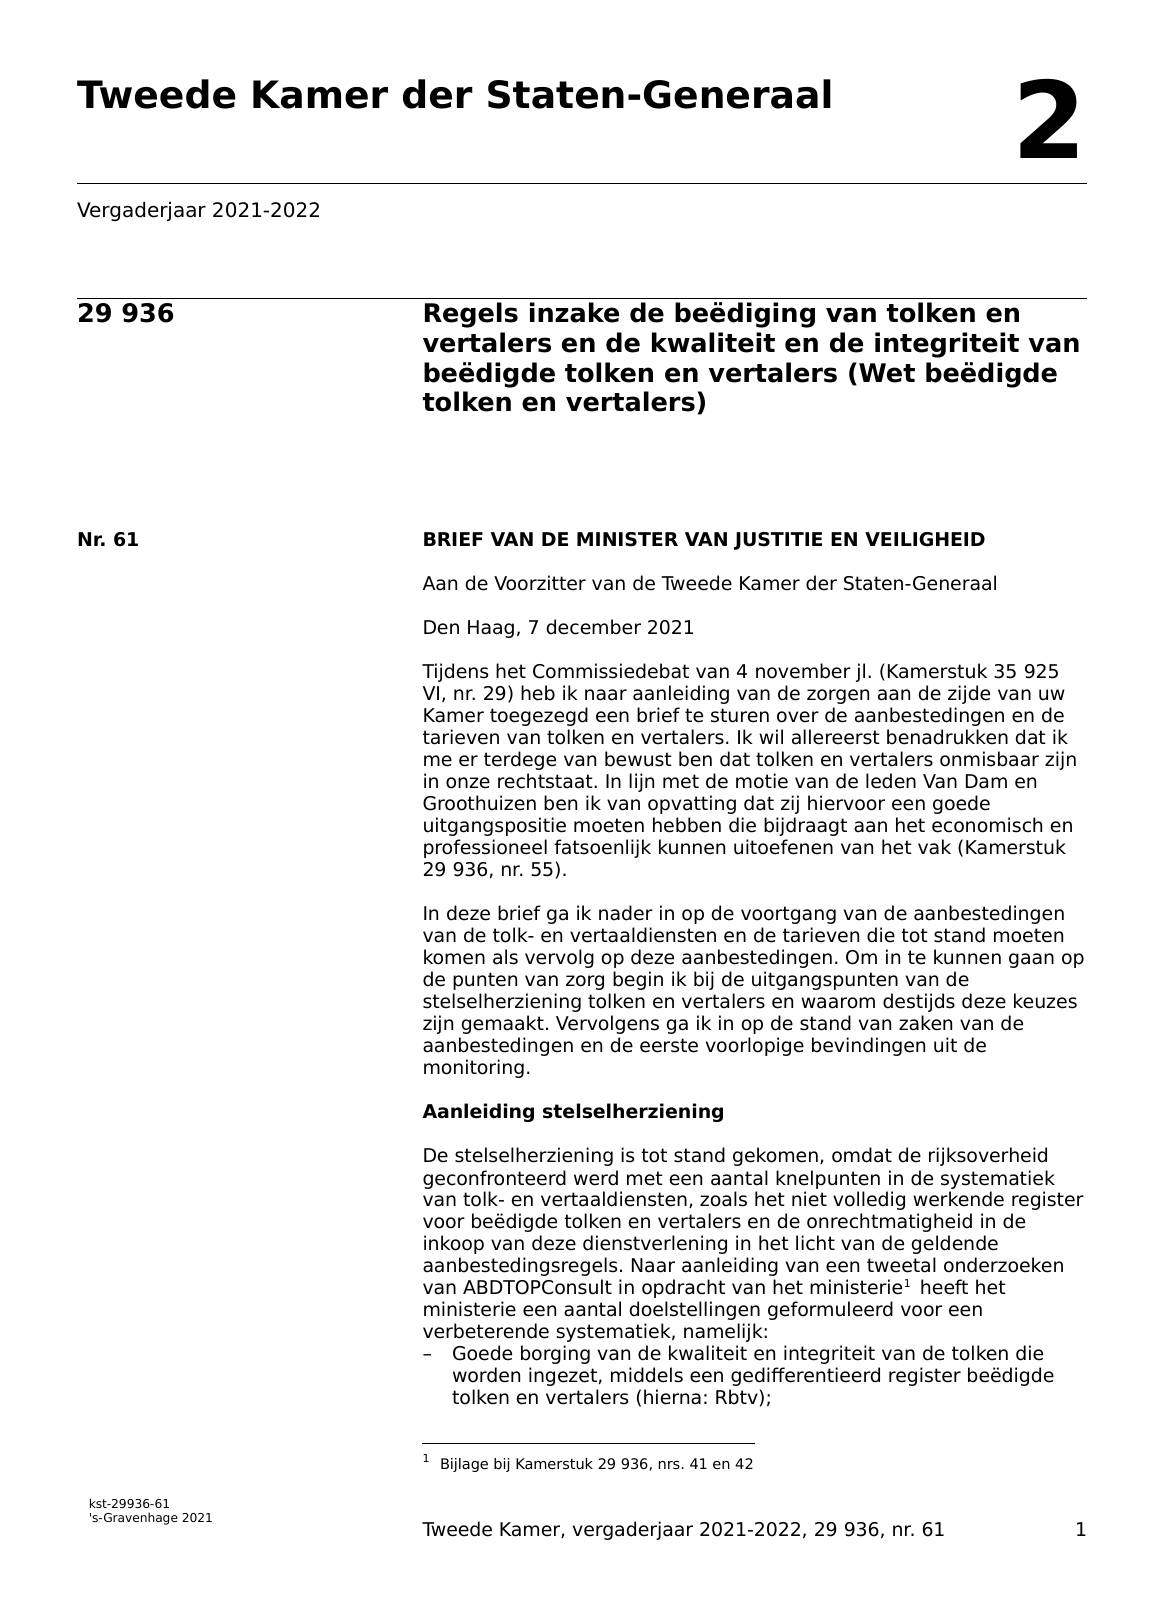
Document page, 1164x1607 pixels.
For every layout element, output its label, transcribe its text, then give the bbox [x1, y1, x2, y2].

text Bijlage bij Kamerstuk 29 936, nrs. 41 en 42 [422, 1452, 1087, 1474]
table_header 2 [886, 59, 1087, 183]
subtitle Nr. 61 BRIEF VAN DE MINISTER VAN JUSTITIE EN VEILIGHEID [77, 529, 1087, 551]
text – Goede borging van de kwaliteit en integriteit van de tolken die worden ingezet, middels een gedifferentieerd register beëdigde tolken en vertalers (hierna: Rbtv); [422, 1343, 1087, 1409]
subtitle 29 936 Regels inzake de beëdiging van tolken en vertalers en de kwaliteit en de integriteit van beëdigde tolken en vertalers (Wet beëdigde tolken en vertalers) [77, 299, 1087, 418]
text In deze brief ga ik nader in op de voortgang van de aanbestedingen van de tolk- en vertaaldiensten en de tarieven die tot stand moeten komen als vervolg op deze aanbestedingen. Om in te kunnen gaan op de punten van zorg begin ik bij de uitgangspunten van de stelselherziening tolken en vertalers en waarom destijds deze keuzes zijn gemaakt. Vervolgens ga ik in op de stand van zaken van de aanbestedingen en de eerste voorlopige bevindingen uit de monitoring. [422, 903, 1087, 1079]
text kst-29936-61 [88, 1497, 323, 1511]
text Tijdens het Commissiedebat van 4 november jl. (Kamerstuk 35 925 VI, nr. 29) heb ik naar aanleiding van de zorgen aan de zijde van uw Kamer toegezegd een brief te sturen over de aanbestedingen en de tarieven van tolken en vertalers. Ik wil allereerst benadrukken dat ik me er terdege van bewust ben dat tolken en vertalers onmisbaar zijn in onze rechtstaat. In lijn met de motie van de leden Van Dam en Groothuizen ben ik van opvatting dat zij hiervoor een goede uitgangspositie moeten hebben die bijdraagt aan het economisch en professioneel fatsoenlijk kunnen uitoefenen van het vak (Kamerstuk 29 936, nr. 55). [422, 661, 1087, 881]
text Aan de Voorzitter van de Tweede Kamer der Staten-Generaal [422, 573, 1087, 595]
text De stelselherziening is tot stand gekomen, omdat de rijksoverheid geconfronteerd werd met een aantal knelpunten in de systematiek van tolk- en vertaaldiensten, zoals het niet volledig werkende register voor beëdigde tolken en vertalers en de onrechtmatigheid in de inkoop van deze dienstverlening in het licht van de geldende aanbestedingsregels. Naar aanleiding van een tweetal onderzoeken van ABDTOPConsult in opdracht van het ministerie heeft het ministerie een aantal doelstellingen geformuleerd voor een verbeterende systematiek, namelijk: [422, 1145, 1087, 1343]
text Den Haag, 7 december 2021 [422, 617, 1087, 639]
subtitle Aanleiding stelselherziening [422, 1101, 1087, 1123]
text 's-Gravenhage 2021 [88, 1511, 323, 1525]
table_cell Vergaderjaar 2021-2022 [77, 184, 1087, 298]
table_header Tweede Kamer der Staten-Generaal [77, 59, 886, 183]
